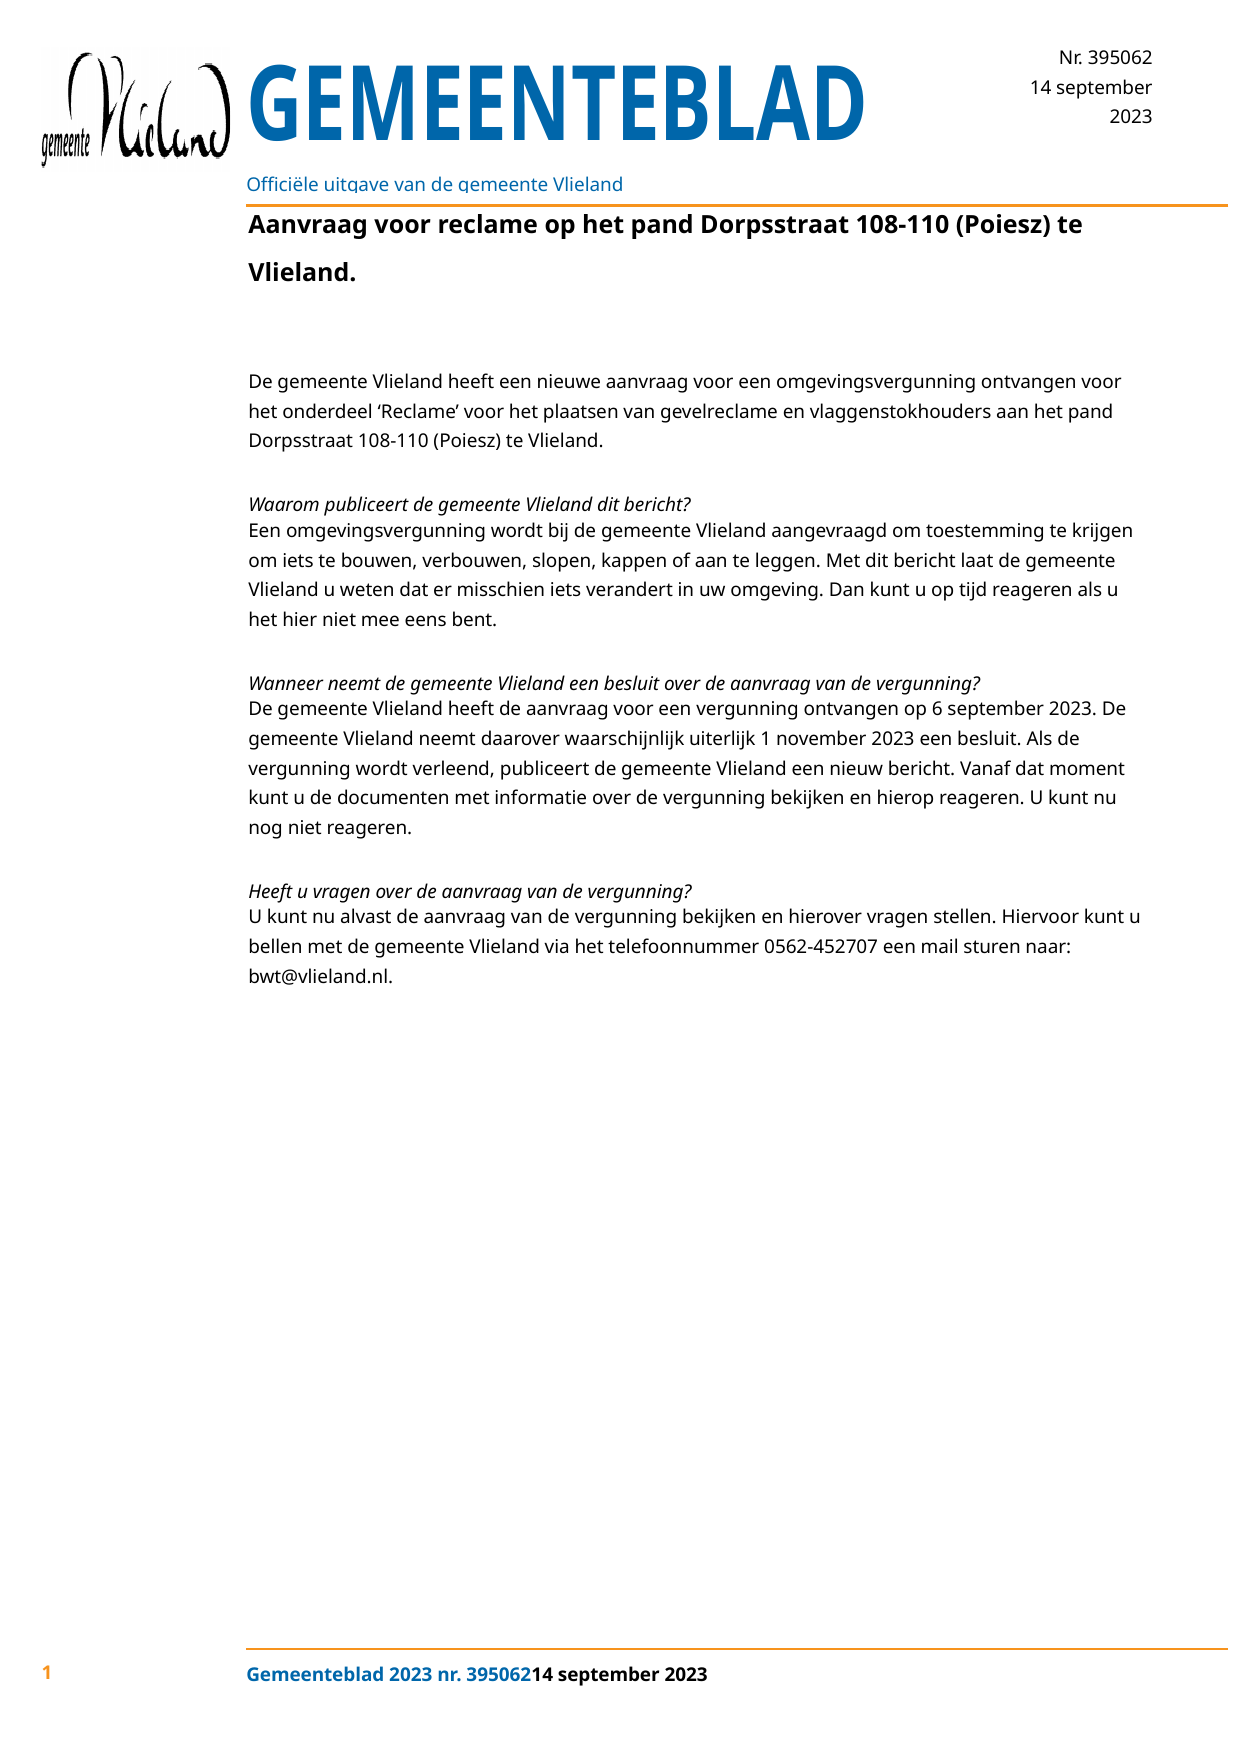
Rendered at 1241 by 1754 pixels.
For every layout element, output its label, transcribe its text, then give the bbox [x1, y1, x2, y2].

text U kunt nu alvast de aanvraag van de vergunning bekijken en hierover vragen stellen. Hiervoor kunt u bellen met de gemeente Vlieland via het telefoonnummer 0562-452707 een mail sturen naar: bwt@vlieland.nl. [248, 904, 1152, 988]
text Heeft u vragen over de aanvraag van de vergunning? [248, 878, 1152, 904]
text Aanvraag voor reclame op het pand Dorpsstraat 108-110 (Poiesz) te Vlieland. [248, 207, 1152, 288]
text De gemeente Vlieland heeft de aanvraag voor een vergunning ontvangen op 6 september 2023. De gemeente Vlieland neemt daarover waarschijnlijk uiterlijk 1 november 2023 een besluit. Als de vergunning wordt verleend, publiceert de gemeente Vlieland een nieuw bericht. Vanaf dat moment kunt u de documenten met informatie over de vergunning bekijken en hierop reageren. U kunt nu nog niet reageren. [248, 696, 1152, 840]
text De gemeente Vlieland heeft een nieuwe aanvraag voor een omgevingsvergunning ontvangen voor het onderdeel ‘Reclame’ voor het plaatsen van gevelreclame en vlaggenstokhouders aan het pand Dorpsstraat 108-110 (Poiesz) te Vlieland. [248, 368, 1152, 453]
text Wanneer neemt de gemeente Vlieland een besluit over de aanvraag van de vergunning? [248, 670, 1152, 696]
text Waarom publiceert de gemeente Vlieland dit bericht? [248, 491, 1152, 517]
picture [41, 47, 231, 172]
text Een omgevingsvergunning wordt bij de gemeente Vlieland aangevraagd om toestemming te krijgen om iets te bouwen, verbouwen, slopen, kappen of aan te leggen. Met dit bericht laat de gemeente Vlieland u weten dat er misschien iets verandert in uw omgeving. Dan kunt u op tijd reageren als u het hier niet mee eens bent. [248, 517, 1152, 632]
